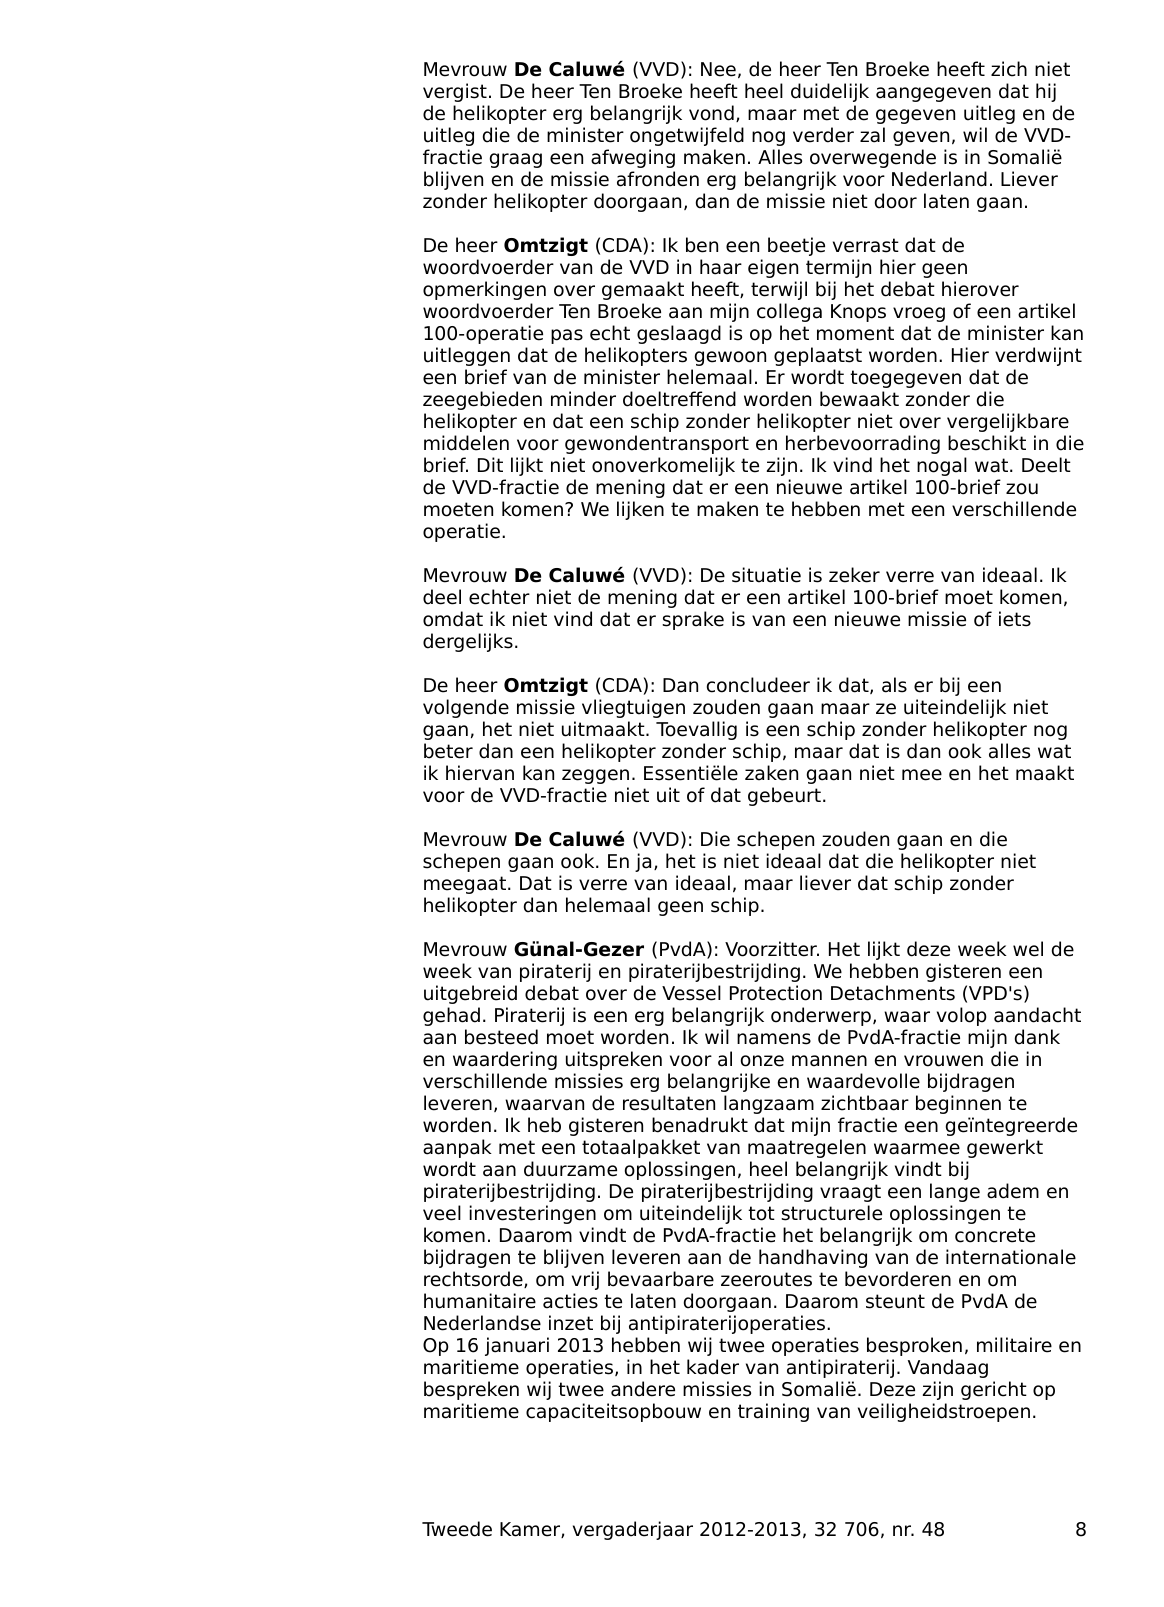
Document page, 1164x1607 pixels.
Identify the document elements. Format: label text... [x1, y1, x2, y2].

text Mevrouw De Caluwé (VVD): De situatie is zeker verre van ideaal. Ik deel echter niet de mening dat er een artikel 100-brief moet komen, omdat ik niet vind dat er sprake is van een nieuwe missie of iets dergelijks. [422, 565, 1087, 653]
text Mevrouw Günal-Gezer (PvdA): Voorzitter. Het lijkt deze week wel de week van piraterij en piraterijbestrijding. We hebben gisteren een uitgebreid debat over de Vessel Protection Detachments (VPD's) gehad. Piraterij is een erg belangrijk onderwerp, waar volop aandacht aan besteed moet worden. Ik wil namens de PvdA-fractie mijn dank en waardering uitspreken voor al onze mannen en vrouwen die in verschillende missies erg belangrijke en waardevolle bijdragen leveren, waarvan de resultaten langzaam zichtbaar beginnen te worden. Ik heb gisteren benadrukt dat mijn fractie een geïntegreerde aanpak met een totaalpakket van maatregelen waarmee gewerkt wordt aan duurzame oplossingen, heel belangrijk vindt bij piraterijbestrijding. De piraterijbestrijding vraagt een lange adem en veel investeringen om uiteindelijk tot structurele oplossingen te komen. Daarom vindt de PvdA-fractie het belangrijk om concrete bijdragen te blijven leveren aan de handhaving van de internationale rechtsorde, om vrij bevaarbare zeeroutes te bevorderen en om humanitaire acties te laten doorgaan. Daarom steunt de PvdA de Nederlandse inzet bij antipiraterijoperaties. [422, 939, 1087, 1335]
text De heer Omtzigt (CDA): Dan concludeer ik dat, als er bij een volgende missie vliegtuigen zouden gaan maar ze uiteindelijk niet gaan, het niet uitmaakt. Toevallig is een schip zonder helikopter nog beter dan een helikopter zonder schip, maar dat is dan ook alles wat ik hiervan kan zeggen. Essentiële zaken gaan niet mee en het maakt voor de VVD-fractie niet uit of dat gebeurt. [422, 675, 1087, 807]
text De heer Omtzigt (CDA): Ik ben een beetje verrast dat de woordvoerder van de VVD in haar eigen termijn hier geen opmerkingen over gemaakt heeft, terwijl bij het debat hierover woordvoerder Ten Broeke aan mijn collega Knops vroeg of een artikel 100-operatie pas echt geslaagd is op het moment dat de minister kan uitleggen dat de helikopters gewoon geplaatst worden. Hier verdwijnt een brief van de minister helemaal. Er wordt toegegeven dat de zeegebieden minder doeltreffend worden bewaakt zonder die helikopter en dat een schip zonder helikopter niet over vergelijkbare middelen voor gewondentransport en herbevoorrading beschikt in die brief. Dit lijkt niet onoverkomelijk te zijn. Ik vind het nogal wat. Deelt de VVD-fractie de mening dat er een nieuwe artikel 100-brief zou moeten komen? We lijken te maken te hebben met een verschillende operatie. [422, 235, 1087, 543]
text Mevrouw De Caluwé (VVD): Die schepen zouden gaan en die schepen gaan ook. En ja, het is niet ideaal dat die helikopter niet meegaat. Dat is verre van ideaal, maar liever dat schip zonder helikopter dan helemaal geen schip. [422, 829, 1087, 917]
text Mevrouw De Caluwé (VVD): Nee, de heer Ten Broeke heeft zich niet vergist. De heer Ten Broeke heeft heel duidelijk aangegeven dat hij de helikopter erg belangrijk vond, maar met de gegeven uitleg en de uitleg die de minister ongetwijfeld nog verder zal geven, wil de VVD-fractie graag een afweging maken. Alles overwegende is in Somalië blijven en de missie afronden erg belangrijk voor Nederland. Liever zonder helikopter doorgaan, dan de missie niet door laten gaan. [422, 59, 1087, 213]
text Op 16 januari 2013 hebben wij twee operaties besproken, militaire en maritieme operaties, in het kader van antipiraterij. Vandaag bespreken wij twee andere missies in Somalië. Deze zijn gericht op maritieme capaciteitsopbouw en training van veiligheidstroepen. [422, 1335, 1087, 1423]
